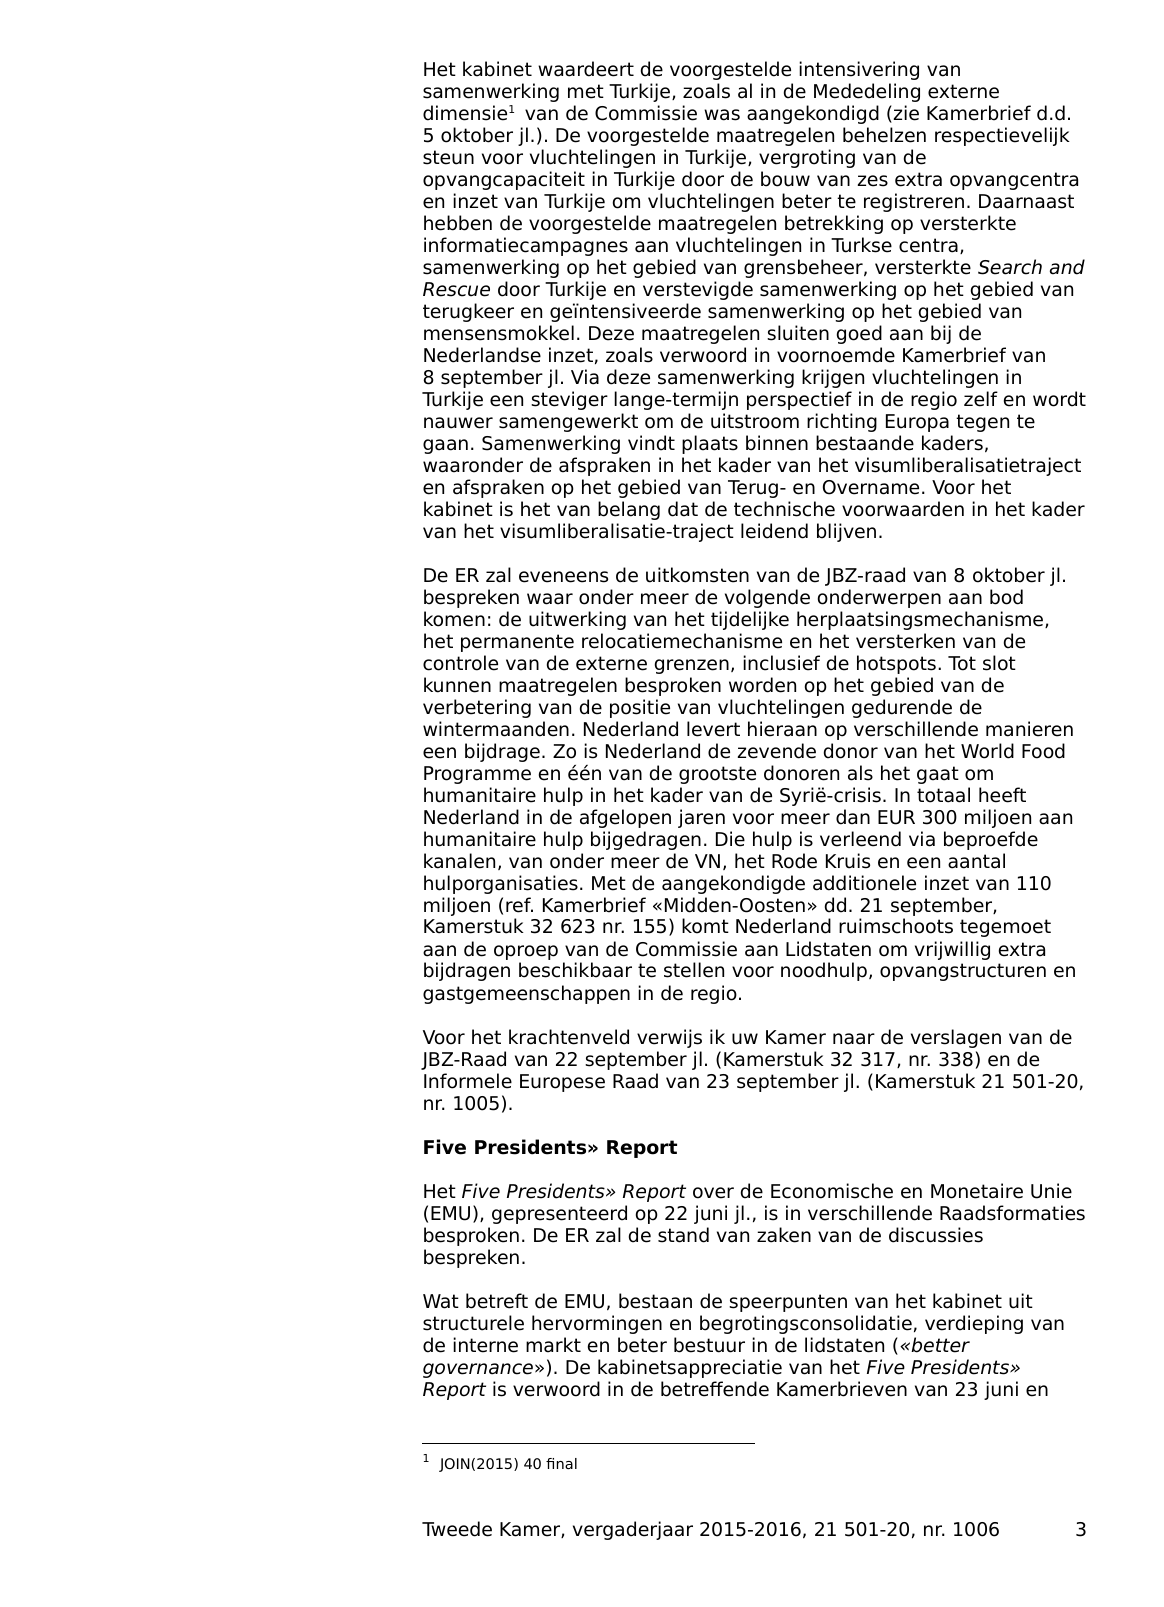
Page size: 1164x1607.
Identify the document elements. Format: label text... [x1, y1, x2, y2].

text JOIN(2015) 40 final [422, 1452, 1087, 1474]
text De ER zal eveneens de uitkomsten van de JBZ-raad van 8 oktober jl. bespreken waar onder meer de volgende onderwerpen aan bod komen: de uitwerking van het tijdelijke herplaatsingsmechanisme, het permanente relocatiemechanisme en het versterken van de controle van de externe grenzen, inclusief de hotspots. Tot slot kunnen maatregelen besproken worden op het gebied van de verbetering van de positie van vluchtelingen gedurende de wintermaanden. Nederland levert hieraan op verschillende manieren een bijdrage. Zo is Nederland de zevende donor van het World Food Programme en één van de grootste donoren als het gaat om humanitaire hulp in het kader van de Syrië-crisis. In totaal heeft Nederland in de afgelopen jaren voor meer dan EUR 300 miljoen aan humanitaire hulp bijgedragen. Die hulp is verleend via beproefde kanalen, van onder meer de VN, het Rode Kruis en een aantal hulporganisaties. Met de aangekondigde additionele inzet van 110 miljoen (ref. Kamerbrief «Midden-Oosten» dd. 21 september, Kamerstuk 32 623 nr. 155) komt Nederland ruimschoots tegemoet aan de oproep van de Commissie aan Lidstaten om vrijwillig extra bijdragen beschikbaar te stellen voor noodhulp, opvangstructuren en gastgemeenschappen in de regio. [422, 565, 1087, 1004]
text Wat betreft de EMU, bestaan de speerpunten van het kabinet uit structurele hervormingen en begrotingsconsolidatie, verdieping van de interne markt en beter bestuur in de lidstaten («better governance»). De kabinetsappreciatie van het Five Presidents» Report is verwoord in de betreffende Kamerbrieven van 23 juni en [422, 1291, 1087, 1401]
text Voor het krachtenveld verwijs ik uw Kamer naar de verslagen van de JBZ-Raad van 22 september jl. (Kamerstuk 32 317, nr. 338) en de Informele Europese Raad van 23 september jl. (Kamerstuk 21 501-20, nr. 1005). [422, 1027, 1087, 1114]
text Het Five Presidents» Report over de Economische en Monetaire Unie (EMU), gepresenteerd op 22 juni jl., is in verschillende Raadsformaties besproken. De ER zal de stand van zaken van de discussies bespreken. [422, 1181, 1087, 1269]
text Het kabinet waardeert de voorgestelde intensivering van samenwerking met Turkije, zoals al in de Mededeling externe dimensie van de Commissie was aangekondigd (zie Kamerbrief d.d. 5 oktober jl.). De voorgestelde maatregelen behelzen respectievelijk steun voor vluchtelingen in Turkije, vergroting van de opvangcapaciteit in Turkije door de bouw van zes extra opvangcentra en inzet van Turkije om vluchtelingen beter te registreren. Daarnaast hebben de voorgestelde maatregelen betrekking op versterkte informatiecampagnes aan vluchtelingen in Turkse centra, samenwerking op het gebied van grensbeheer, versterkte Search and Rescue door Turkije en verstevigde samenwerking op het gebied van terugkeer en geïntensiveerde samenwerking op het gebied van mensensmokkel. Deze maatregelen sluiten goed aan bij de Nederlandse inzet, zoals verwoord in voornoemde Kamerbrief van 8 september jl. Via deze samenwerking krijgen vluchtelingen in Turkije een steviger lange-termijn perspectief in de regio zelf en wordt nauwer samengewerkt om de uitstroom richting Europa tegen te gaan. Samenwerking vindt plaats binnen bestaande kaders, waaronder de afspraken in het kader van het visumliberalisatietraject en afspraken op het gebied van Terug- en Overname. Voor het kabinet is het van belang dat de technische voorwaarden in het kader van het visumliberalisatie-traject leidend blijven. [422, 59, 1087, 543]
subtitle Five Presidents» Report [422, 1137, 1087, 1159]
